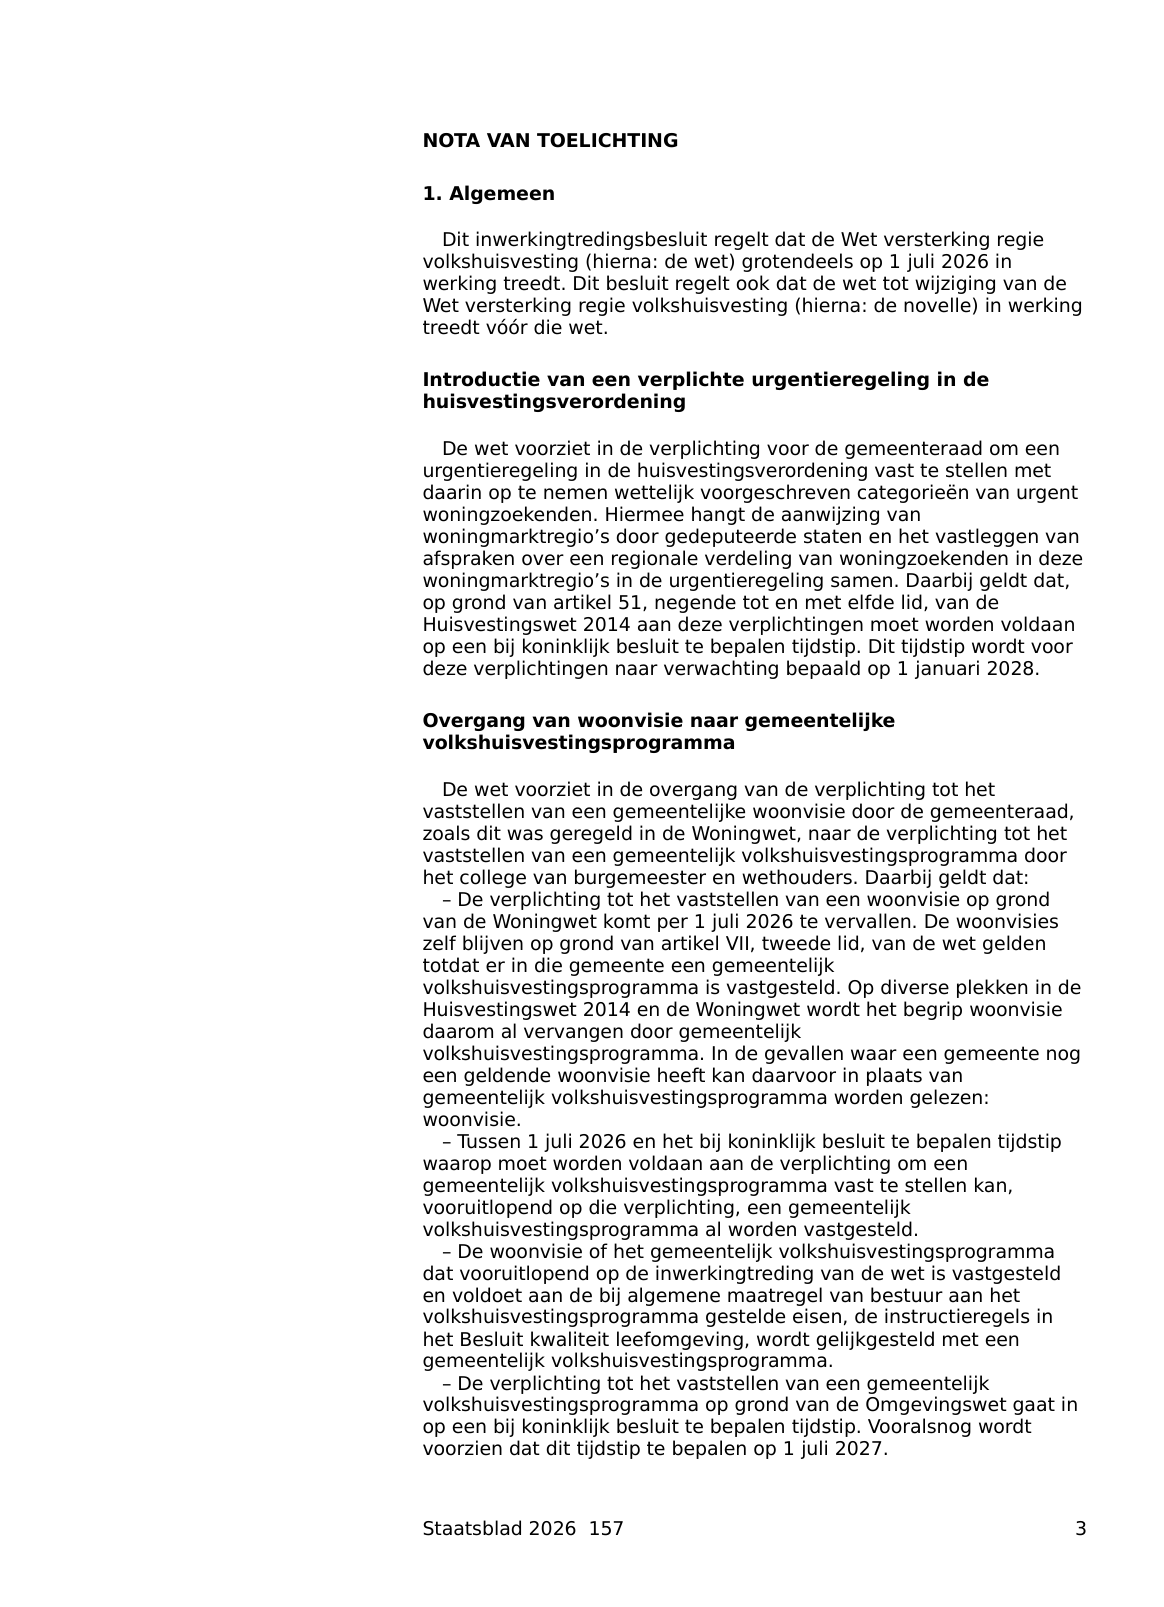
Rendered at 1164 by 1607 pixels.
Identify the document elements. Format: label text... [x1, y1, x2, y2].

text – De verplichting tot het vaststellen van een woonvisie op grond van de Woningwet komt per 1 juli 2026 te vervallen. De woonvisies zelf blijven op grond van artikel VII, tweede lid, van de wet gelden totdat er in die gemeente een gemeentelijk volkshuisvestingsprogramma is vastgesteld. Op diverse plekken in de Huisvestingswet 2014 en de Woningwet wordt het begrip woonvisie daarom al vervangen door gemeentelijk volkshuisvestingsprogramma. In de gevallen waar een gemeente nog een geldende woonvisie heeft kan daarvoor in plaats van gemeentelijk volkshuisvestingsprogramma worden gelezen: woonvisie. [422, 889, 1087, 1131]
text – De verplichting tot het vaststellen van een gemeentelijk volkshuisvestingsprogramma op grond van de Omgevingswet gaat in op een bij koninklijk besluit te bepalen tijdstip. Vooralsnog wordt voorzien dat dit tijdstip te bepalen op 1 juli 2027. [422, 1372, 1087, 1460]
text – Tussen 1 juli 2026 en het bij koninklijk besluit te bepalen tijdstip waarop moet worden voldaan aan de verplichting om een gemeentelijk volkshuisvestingsprogramma vast te stellen kan, vooruitlopend op die verplichting, een gemeentelijk volkshuisvestingsprogramma al worden vastgesteld. [422, 1131, 1087, 1241]
subtitle Introductie van een verplichte urgentieregeling in de huisvestingsverordening [422, 369, 1087, 413]
text De wet voorziet in de overgang van de verplichting tot het vaststellen van een gemeentelijke woonvisie door de gemeenteraad, zoals dit was geregeld in de Woningwet, naar de verplichting tot het vaststellen van een gemeentelijk volkshuisvestingsprogramma door het college van burgemeester en wethouders. Daarbij geldt dat: [422, 779, 1087, 889]
subtitle 1. Algemeen [422, 182, 1087, 204]
text – De woonvisie of het gemeentelijk volkshuisvestingsprogramma dat vooruitlopend op de inwerkingtreding van de wet is vastgesteld en voldoet aan de bij algemene maatregel van bestuur aan het volkshuisvestingsprogramma gestelde eisen, de instructieregels in het Besluit kwaliteit leefomgeving, wordt gelijkgesteld met een gemeentelijk volkshuisvestingsprogramma. [422, 1241, 1087, 1372]
text Dit inwerkingtredingsbesluit regelt dat de Wet versterking regie volkshuisvesting (hierna: de wet) grotendeels op 1 juli 2026 in werking treedt. Dit besluit regelt ook dat de wet tot wijziging van de Wet versterking regie volkshuisvesting (hierna: de novelle) in werking treedt vóór die wet. [422, 229, 1087, 339]
subtitle NOTA VAN TOELICHTING [422, 130, 1087, 152]
text De wet voorziet in de verplichting voor de gemeenteraad om een urgentieregeling in de huisvestingsverordening vast te stellen met daarin op te nemen wettelijk voorgeschreven categorieën van urgent woningzoekenden. Hiermee hangt de aanwijzing van woningmarktregio’s door gedeputeerde staten en het vastleggen van afspraken over een regionale verdeling van woningzoekenden in deze woningmarktregio’s in de urgentieregeling samen. Daarbij geldt dat, op grond van artikel 51, negende tot en met elfde lid, van de Huisvestingswet 2014 aan deze verplichtingen moet worden voldaan op een bij koninklijk besluit te bepalen tijdstip. Dit tijdstip wordt voor deze verplichtingen naar verwachting bepaald op 1 januari 2028. [422, 438, 1087, 680]
subtitle Overgang van woonvisie naar gemeentelijke volkshuisvestingsprogramma [422, 710, 1087, 754]
